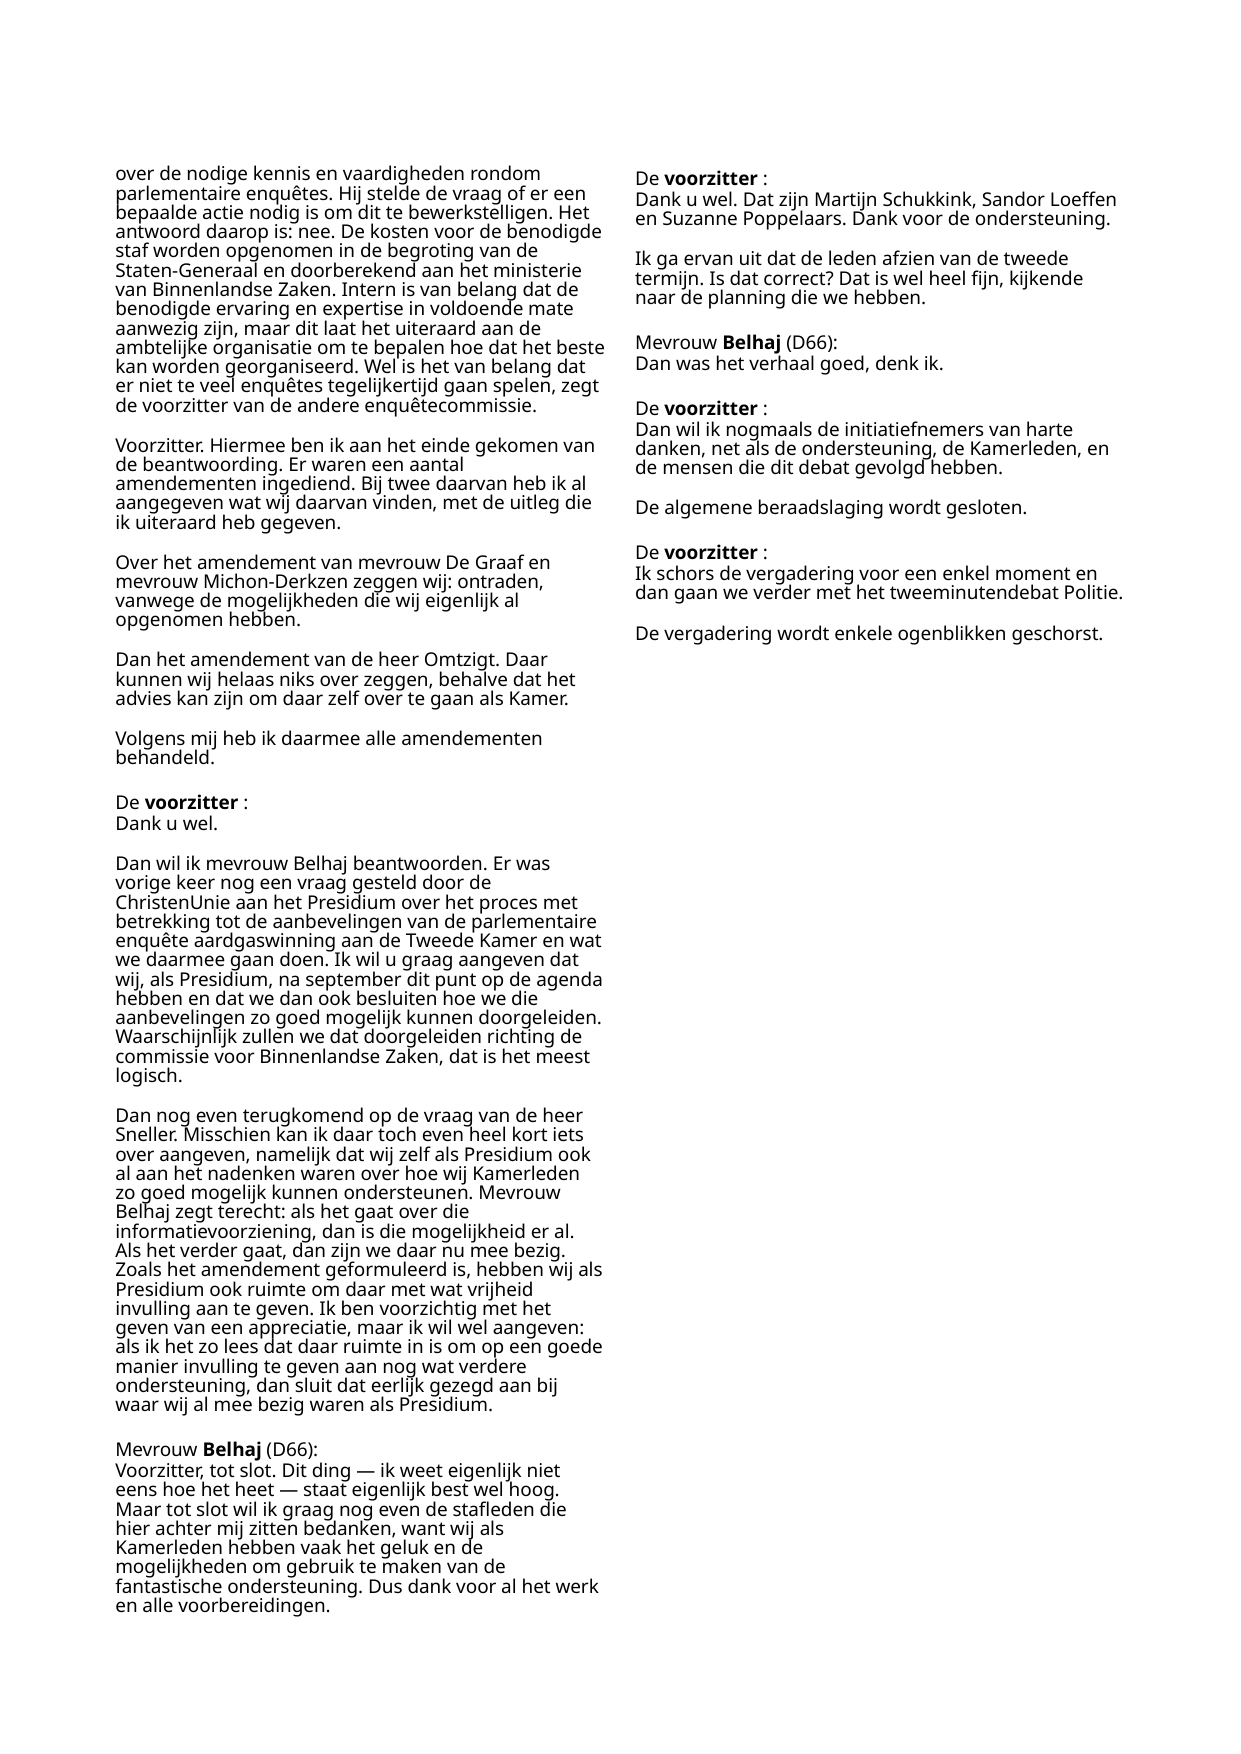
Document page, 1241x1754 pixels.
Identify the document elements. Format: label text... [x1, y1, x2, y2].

text De voorzitter : [635, 395, 1125, 421]
text Dan het amendement van de heer Omtzigt. Daar kunnen wij helaas niks over zeggen, behalve dat het advies kan zijn om daar zelf over te gaan als Kamer. [115, 651, 605, 709]
text Volgens mij heb ik daarmee alle amendementen behandeld. [115, 730, 605, 768]
text De vergadering wordt enkele ogenblikken geschorst. [635, 624, 1125, 644]
text Mevrouw Belhaj (D66): [635, 329, 1125, 355]
text Dan nog even terugkomend op de vraag van de heer Sneller. Misschien kan ik daar toch even heel kort iets over aangeven, namelijk dat wij zelf als Presidium ook al aan het nadenken waren over hoe wij Kamerleden zo goed mogelijk kunnen ondersteunen. Mevrouw Belhaj zegt terecht: als het gaat over die informatievoorziening, dan is die mogelijkheid er al. Als het verder gaat, dan zijn we daar nu mee bezig. Zoals het amendement geformuleerd is, hebben wij als Presidium ook ruimte om daar met wat vrijheid invulling aan te geven. Ik ben voorzichtig met het geven van een appreciatie, maar ik wil wel aangeven: als ik het zo lees dat daar ruimte in is om op een goede manier invulling te geven aan nog wat verdere ondersteuning, dan sluit dat eerlijk gezegd aan bij waar wij al mee bezig waren als Presidium. [115, 1107, 605, 1415]
text Dan was het verhaal goed, denk ik. [635, 355, 1125, 374]
text De voorzitter : [635, 165, 1125, 191]
text Over het amendement van mevrouw De Graaf en mevrouw Michon-Derkzen zeggen wij: ontraden, vanwege de mogelijkheden die wij eigenlijk al opgenomen hebben. [115, 554, 605, 631]
text Dank u wel. Dat zijn Martijn Schukkink, Sandor Loeffen en Suzanne Poppelaars. Dank voor de ondersteuning. [635, 191, 1125, 230]
text Dan wil ik mevrouw Belhaj beantwoorden. Er was vorige keer nog een vraag gesteld door de ChristenUnie aan het Presidium over het proces met betrekking tot de aanbevelingen van de parlementaire enquête aardgaswinning aan de Tweede Kamer en wat we daarmee gaan doen. Ik wil u graag aangeven dat wij, als Presidium, na september dit punt op de agenda hebben en dat we dan ook besluiten hoe we die aanbevelingen zo goed mogelijk kunnen doorgeleiden. Waarschijnlijk zullen we dat doorgeleiden richting de commissie voor Binnenlandse Zaken, dat is het meest logisch. [115, 855, 605, 1086]
text De voorzitter : [635, 539, 1125, 565]
text Voorzitter. Hiermee ben ik aan het einde gekomen van de beantwoording. Er waren een aantal amendementen ingediend. Bij twee daarvan heb ik al aangegeven wat wij daarvan vinden, met de uitleg die ik uiteraard heb gegeven. [115, 437, 605, 533]
text Ik schors de vergadering voor een enkel moment en dan gaan we verder met het tweeminutendebat Politie. [635, 565, 1125, 604]
text De algemene beraadslaging wordt gesloten. [635, 499, 1125, 518]
text Ik ga ervan uit dat de leden afzien van de tweede termijn. Is dat correct? Dat is wel heel fijn, kijkende naar de planning die we hebben. [635, 250, 1125, 308]
text Dank u wel. [115, 815, 605, 834]
text De voorzitter : [115, 789, 605, 815]
text Voorzitter, tot slot. Dit ding — ik weet eigenlijk niet eens hoe het heet — staat eigenlijk best wel hoog. Maar tot slot wil ik graag nog even de stafleden die hier achter mij zitten bedanken, want wij als Kamerleden hebben vaak het geluk en de mogelijkheden om gebruik te maken van de fantastische ondersteuning. Dus dank voor al het werk en alle voorbereidingen. [115, 1462, 605, 1616]
text over de nodige kennis en vaardigheden rondom parlementaire enquêtes. Hij stelde de vraag of er een bepaalde actie nodig is om dit te bewerkstelligen. Het antwoord daarop is: nee. De kosten voor de benodigde staf worden opgenomen in de begroting van de Staten-Generaal en doorberekend aan het ministerie van Binnenlandse Zaken. Intern is van belang dat de benodigde ervaring en expertise in voldoende mate aanwezig zijn, maar dit laat het uiteraard aan de ambtelijke organisatie om te bepalen hoe dat het beste kan worden georganiseerd. Wel is het van belang dat er niet te veel enquêtes tegelijkertijd gaan spelen, zegt de voorzitter van de andere enquêtecommissie. [115, 165, 605, 416]
text Dan wil ik nogmaals de initiatiefnemers van harte danken, net als de ondersteuning, de Kamerleden, en de mensen die dit debat gevolgd hebben. [635, 421, 1125, 478]
text Mevrouw Belhaj (D66): [115, 1436, 605, 1462]
